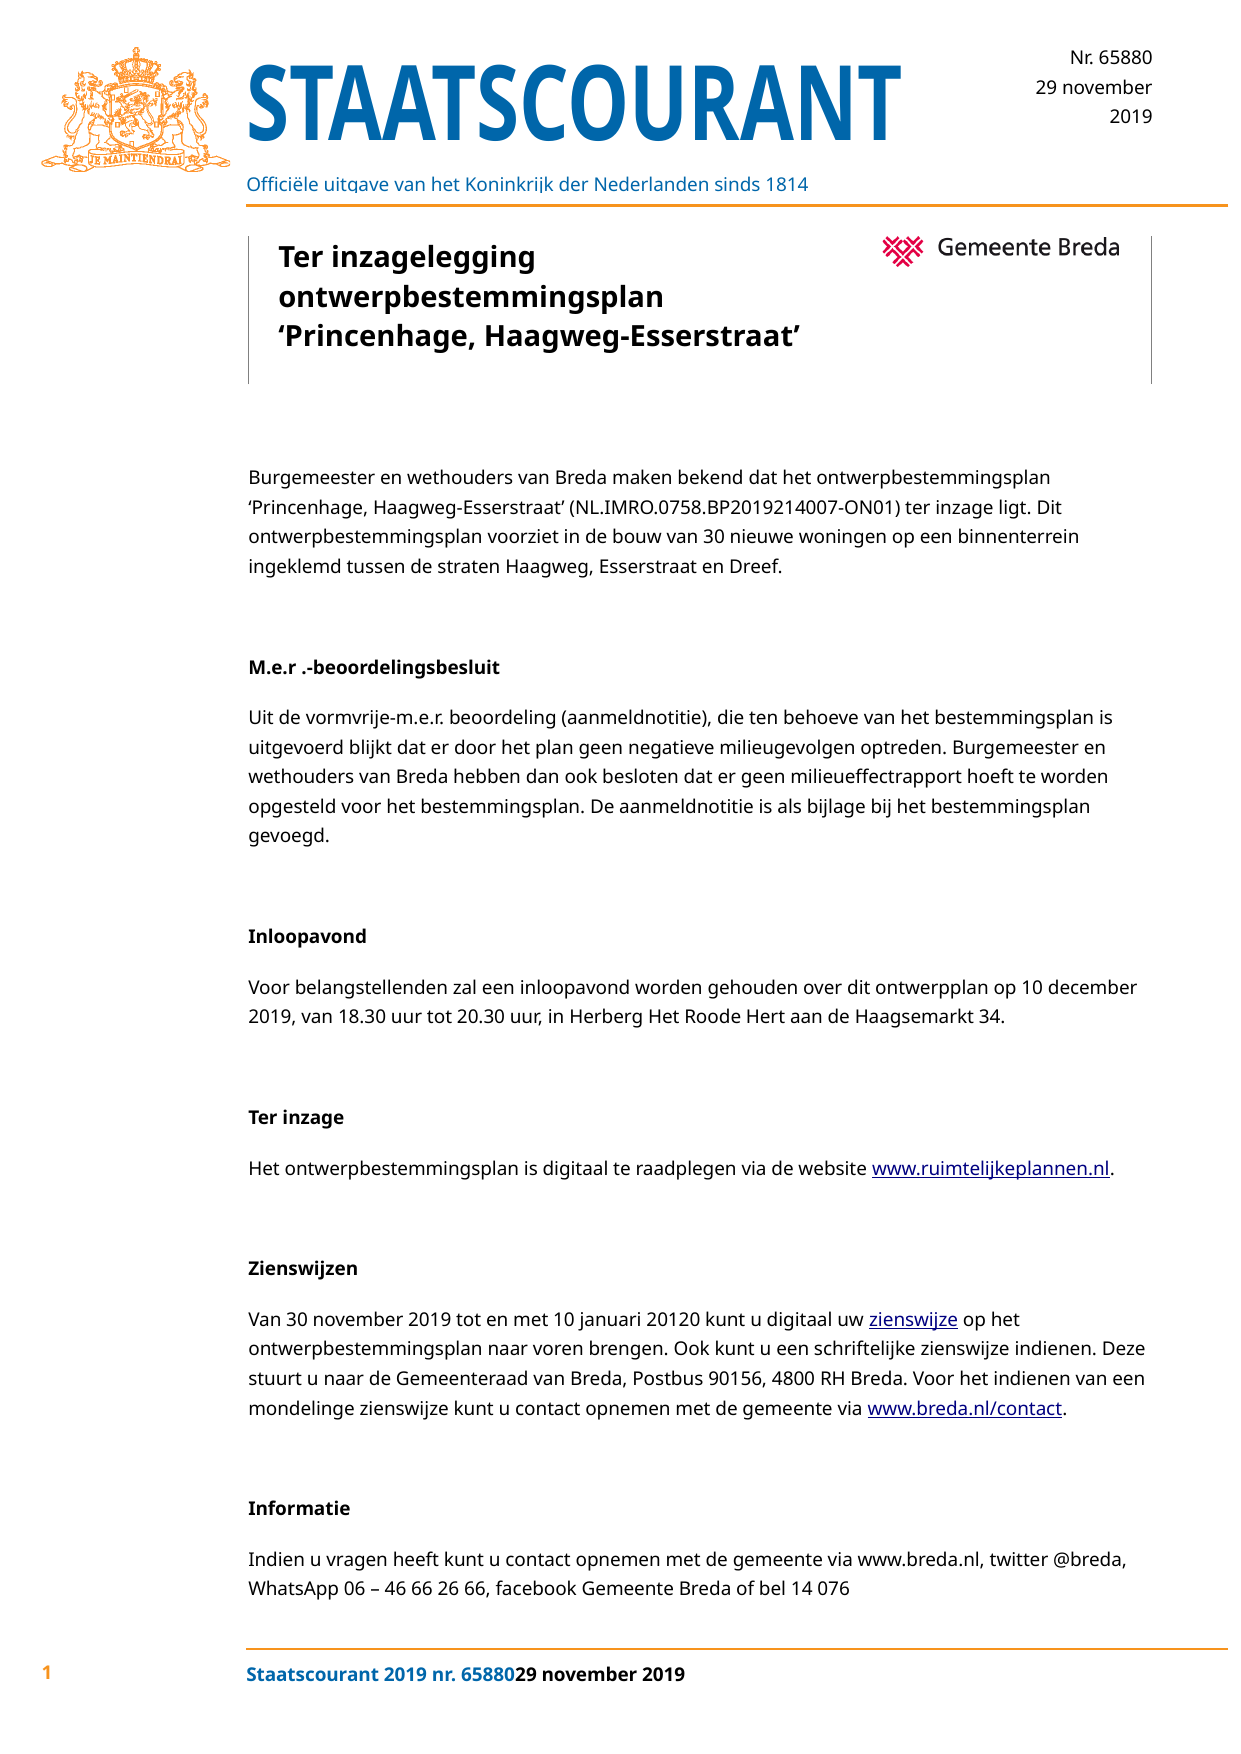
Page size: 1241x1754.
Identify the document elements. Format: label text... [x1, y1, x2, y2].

text M.e.r .-beoordelingsbesluit [248, 654, 1152, 680]
text Indien u vragen heeft kunt u contact opnemen met de gemeente via www.breda.nl, twitter @breda, WhatsApp 06 – 46 66 26 66, facebook Gemeente Breda of bel 14 076 [248, 1546, 1152, 1601]
text Ter inzage [248, 1104, 1152, 1130]
picture [41, 47, 231, 172]
text Het ontwerpbestemmingsplan is digitaal te raadplegen via de website www.ruimtelijkeplannen.nl. [248, 1155, 1152, 1181]
text Voor belangstellenden zal een inloopavond worden gehouden over dit ontwerpplan op 10 december 2019, van 18.30 uur tot 20.30 uur, in Herberg Het Roode Hert aan de Haagsemarkt 34. [248, 974, 1152, 1029]
text Burgemeester en wethouders van Breda maken bekend dat het ontwerpbestemmingsplan ‘Princenhage, Haagweg-Esserstraat’ (NL.IMRO.0758.BP2019214007-ON01) ter inzage ligt. Dit ontwerpbestemmingsplan voorziet in de bouw van 30 nieuwe woningen op een binnenterrein ingeklemd tussen de straten Haagweg, Esserstraat en Dreef. [248, 464, 1152, 579]
picture [882, 236, 1119, 267]
text Informatie [248, 1496, 1152, 1521]
text Van 30 november 2019 tot en met 10 januari 20120 kunt u digitaal uw zienswijze op het ontwerpbestemmingsplan naar voren brengen. Ook kunt u een schriftelijke zienswijze indienen. Deze stuurt u naar de Gemeenteraad van Breda, Postbus 90156, 4800 RH Breda. Voor het indienen van een mondelinge zienswijze kunt u contact opnemen met de gemeente via www.breda.nl/contact. [248, 1306, 1152, 1421]
table_header [850, 236, 1151, 384]
table_header Ter inzagelegging ontwerpbestemmingsplan ‘Princenhage, Haagweg-Esserstraat’ [249, 236, 850, 384]
text Inloopavond [248, 923, 1152, 949]
text Uit de vormvrije-m.e.r. beoordeling (aanmeldnotitie), die ten behoeve van het bestemmingsplan is uitgevoerd blijkt dat er door het plan geen negatieve milieugevolgen optreden. Burgemeester en wethouders van Breda hebben dan ook besloten dat er geen milieueffectrapport hoeft te worden opgesteld voor het bestemmingsplan. De aanmeldnotitie is als bijlage bij het bestemmingsplan gevoegd. [248, 704, 1152, 848]
text Zienswijzen [248, 1256, 1152, 1281]
